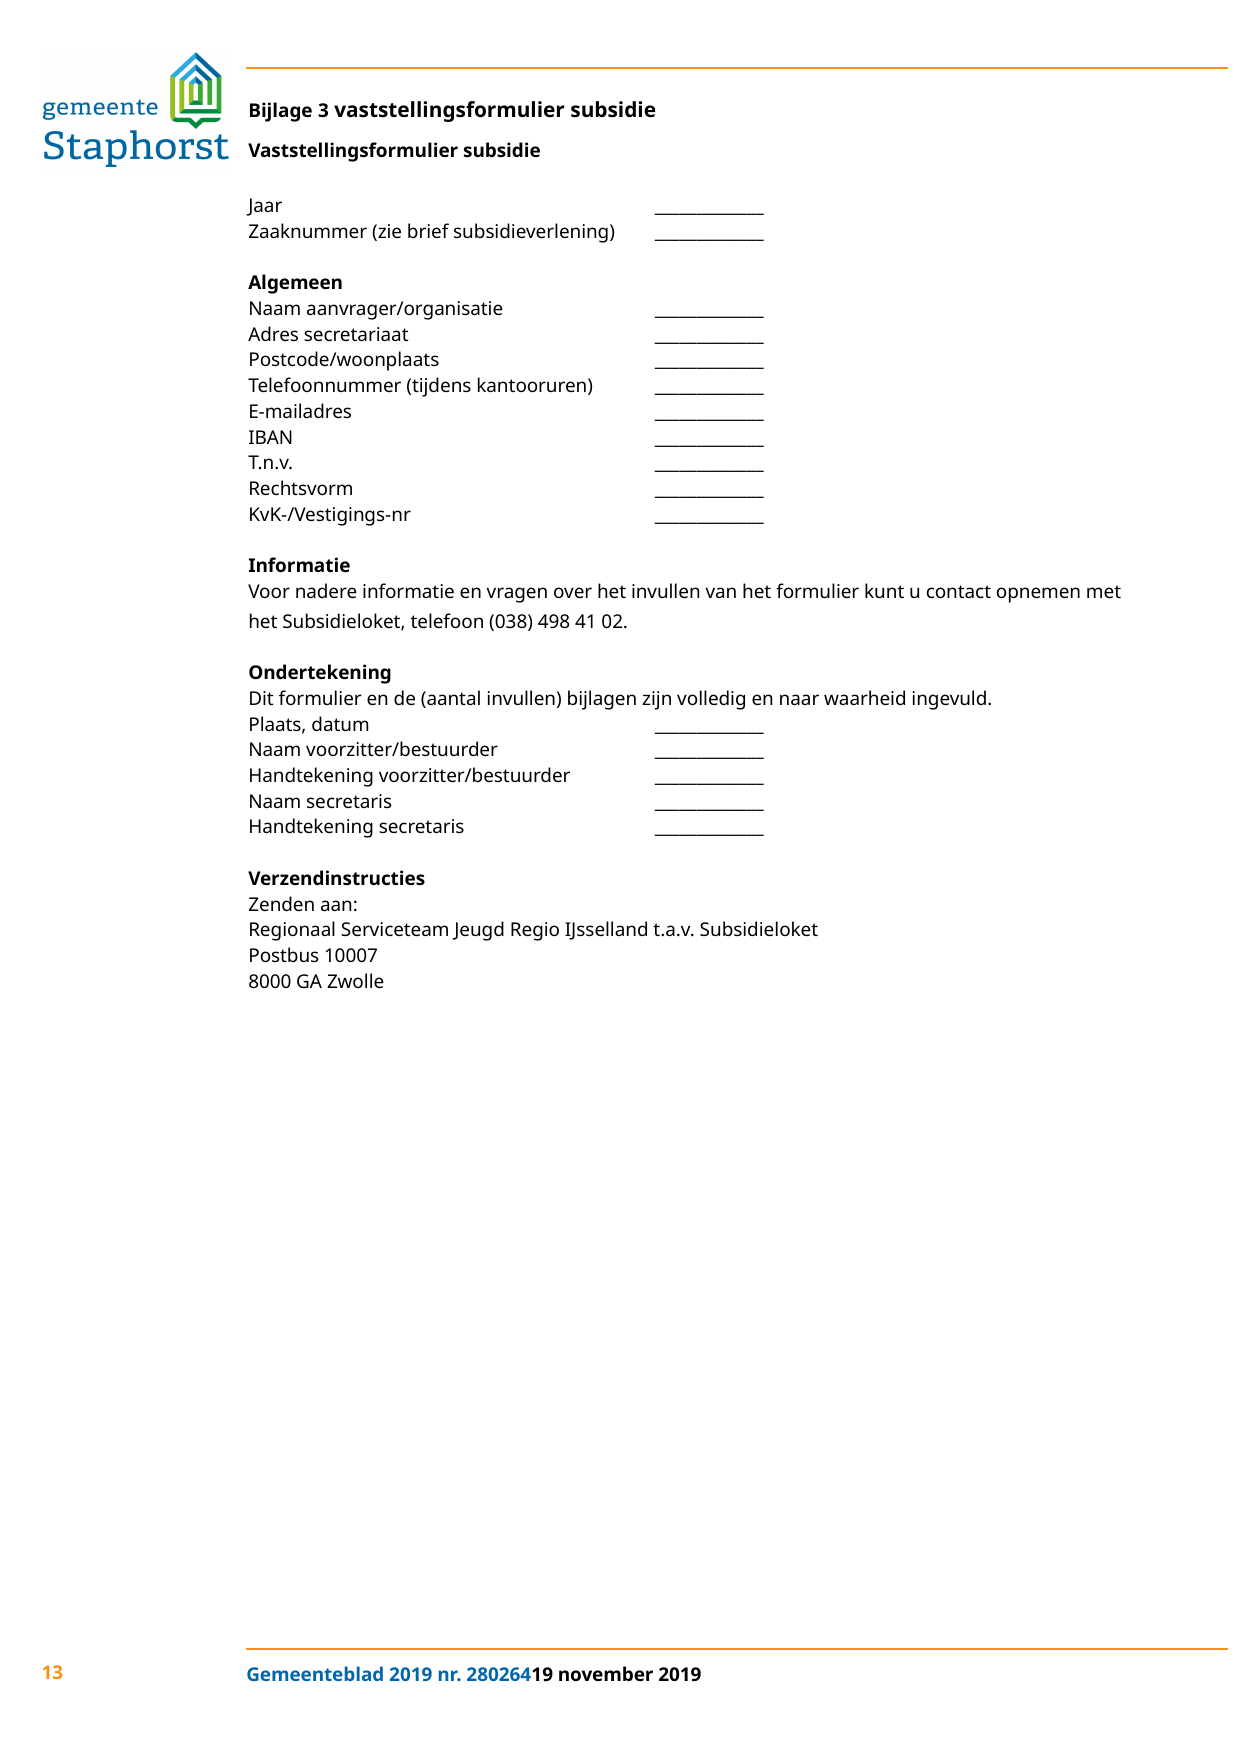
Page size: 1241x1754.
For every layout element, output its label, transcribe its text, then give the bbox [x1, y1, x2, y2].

table_cell Postbus 10007 [248, 942, 654, 968]
table_cell [248, 527, 654, 552]
table_cell [655, 942, 1152, 968]
table_cell Naam voorzitter/bestuurder [248, 736, 654, 762]
table_cell _____________ [655, 736, 1152, 762]
table_cell Algemeen [248, 270, 654, 295]
table_cell _____________ [655, 762, 1152, 788]
table_cell Postcode/woonplaats [248, 347, 654, 372]
table_cell Zenden aan: [248, 891, 654, 917]
table_cell _____________ [655, 450, 1152, 475]
table_cell [655, 553, 1152, 578]
table_cell _____________ [655, 347, 1152, 372]
table_cell _____________ [655, 475, 1152, 501]
table_cell Zaaknummer (zie brief subsidieverlening) [248, 218, 654, 244]
table_cell _____________ [655, 373, 1152, 398]
table_cell [655, 968, 1152, 994]
table_cell Regionaal Serviceteam Jeugd Regio IJsselland t.a.v. Subsidieloket [248, 917, 1152, 942]
table_cell _____________ [655, 814, 1152, 839]
table_cell [655, 891, 1152, 917]
table_cell 8000 GA Zwolle [248, 968, 654, 994]
table_cell [248, 244, 654, 269]
table_cell Adres secretariaat [248, 321, 654, 347]
table_cell KvK-/Vestigings-nr [248, 501, 654, 527]
table_cell [655, 839, 1152, 865]
table_cell [248, 634, 654, 659]
text Bijlage 3 vaststellingsformulier subsidie [248, 95, 1152, 123]
table_cell _____________ [655, 711, 1152, 736]
table_cell Handtekening voorzitter/bestuurder [248, 762, 654, 788]
table_header _____________ [655, 192, 1152, 218]
table_cell _____________ [655, 788, 1152, 814]
table_cell [655, 634, 1152, 659]
table_cell Naam aanvrager/organisatie [248, 295, 654, 321]
table_cell Voor nadere informatie en vragen over het invullen van het formulier kunt u contact opnemen met het Subsidieloket, telefoon (038) 498 41 02. [248, 578, 1152, 633]
table_cell [655, 659, 1152, 685]
table_cell _____________ [655, 321, 1152, 347]
table_cell [655, 270, 1152, 295]
table_cell Rechtsvorm [248, 475, 654, 501]
table_cell _____________ [655, 218, 1152, 244]
table_cell [248, 839, 654, 865]
table_cell E-mailadres [248, 398, 654, 424]
table_cell Verzendinstructies [248, 865, 654, 891]
table_cell Handtekening secretaris [248, 814, 654, 839]
text Vaststellingsformulier subsidie [248, 137, 1152, 163]
table_header Jaar [248, 192, 654, 218]
table_cell T.n.v. [248, 450, 654, 475]
table_cell _____________ [655, 295, 1152, 321]
table_cell Informatie [248, 553, 654, 578]
table_cell Plaats, datum [248, 711, 654, 736]
table_cell _____________ [655, 424, 1152, 449]
table_cell Telefoonnummer (tijdens kantooruren) [248, 373, 654, 398]
table_cell _____________ [655, 398, 1152, 424]
table_cell [655, 244, 1152, 269]
table_cell Ondertekening [248, 659, 654, 685]
table_cell _____________ [655, 501, 1152, 527]
table_cell Dit formulier en de (aantal invullen) bijlagen zijn volledig en naar waarheid ingevuld. [248, 685, 1152, 711]
table_cell [655, 527, 1152, 552]
table_cell IBAN [248, 424, 654, 449]
table_cell Naam secretaris [248, 788, 654, 814]
picture [41, 47, 231, 172]
table_cell [655, 865, 1152, 891]
